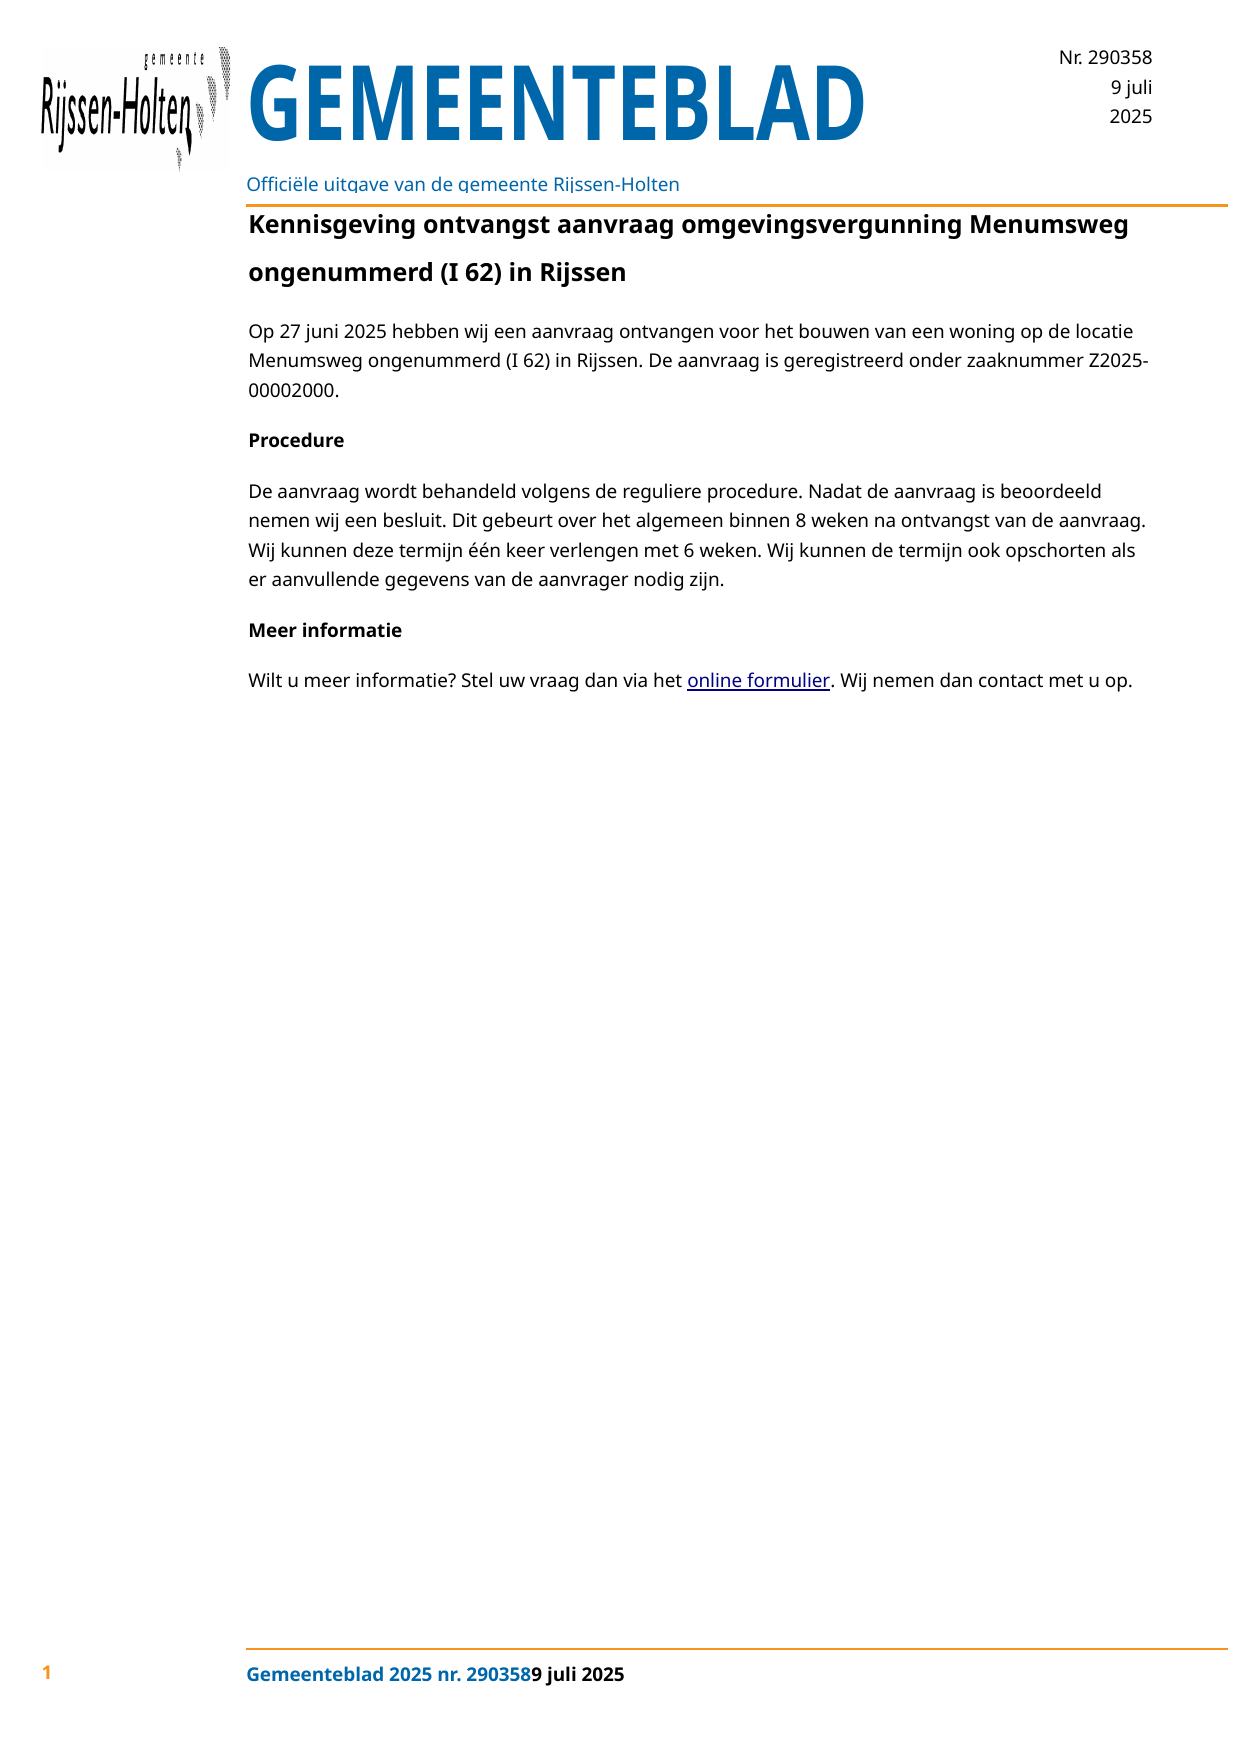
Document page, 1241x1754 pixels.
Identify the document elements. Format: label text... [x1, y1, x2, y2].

text Meer informatie [248, 617, 1152, 643]
text Op 27 juni 2025 hebben wij een aanvraag ontvangen voor het bouwen van een woning op de locatie Menumsweg ongenummerd (I 62) in Rijssen. De aanvraag is geregistreerd onder zaaknummer Z2025-00002000. [248, 318, 1152, 403]
picture [41, 47, 231, 172]
text Kennisgeving ontvangst aanvraag omgevingsvergunning Menumsweg ongenummerd (I 62) in Rijssen [248, 207, 1152, 288]
text De aanvraag wordt behandeld volgens de reguliere procedure. Nadat de aanvraag is beoordeeld nemen wij een besluit. Dit gebeurt over het algemeen binnen 8 weken na ontvangst van de aanvraag. Wij kunnen deze termijn één keer verlengen met 6 weken. Wij kunnen de termijn ook opschorten als er aanvullende gegevens van de aanvrager nodig zijn. [248, 478, 1152, 592]
text Wilt u meer informatie? Stel uw vraag dan via het online formulier. Wij nemen dan contact met u op. [248, 667, 1152, 693]
text Procedure [248, 427, 1152, 453]
